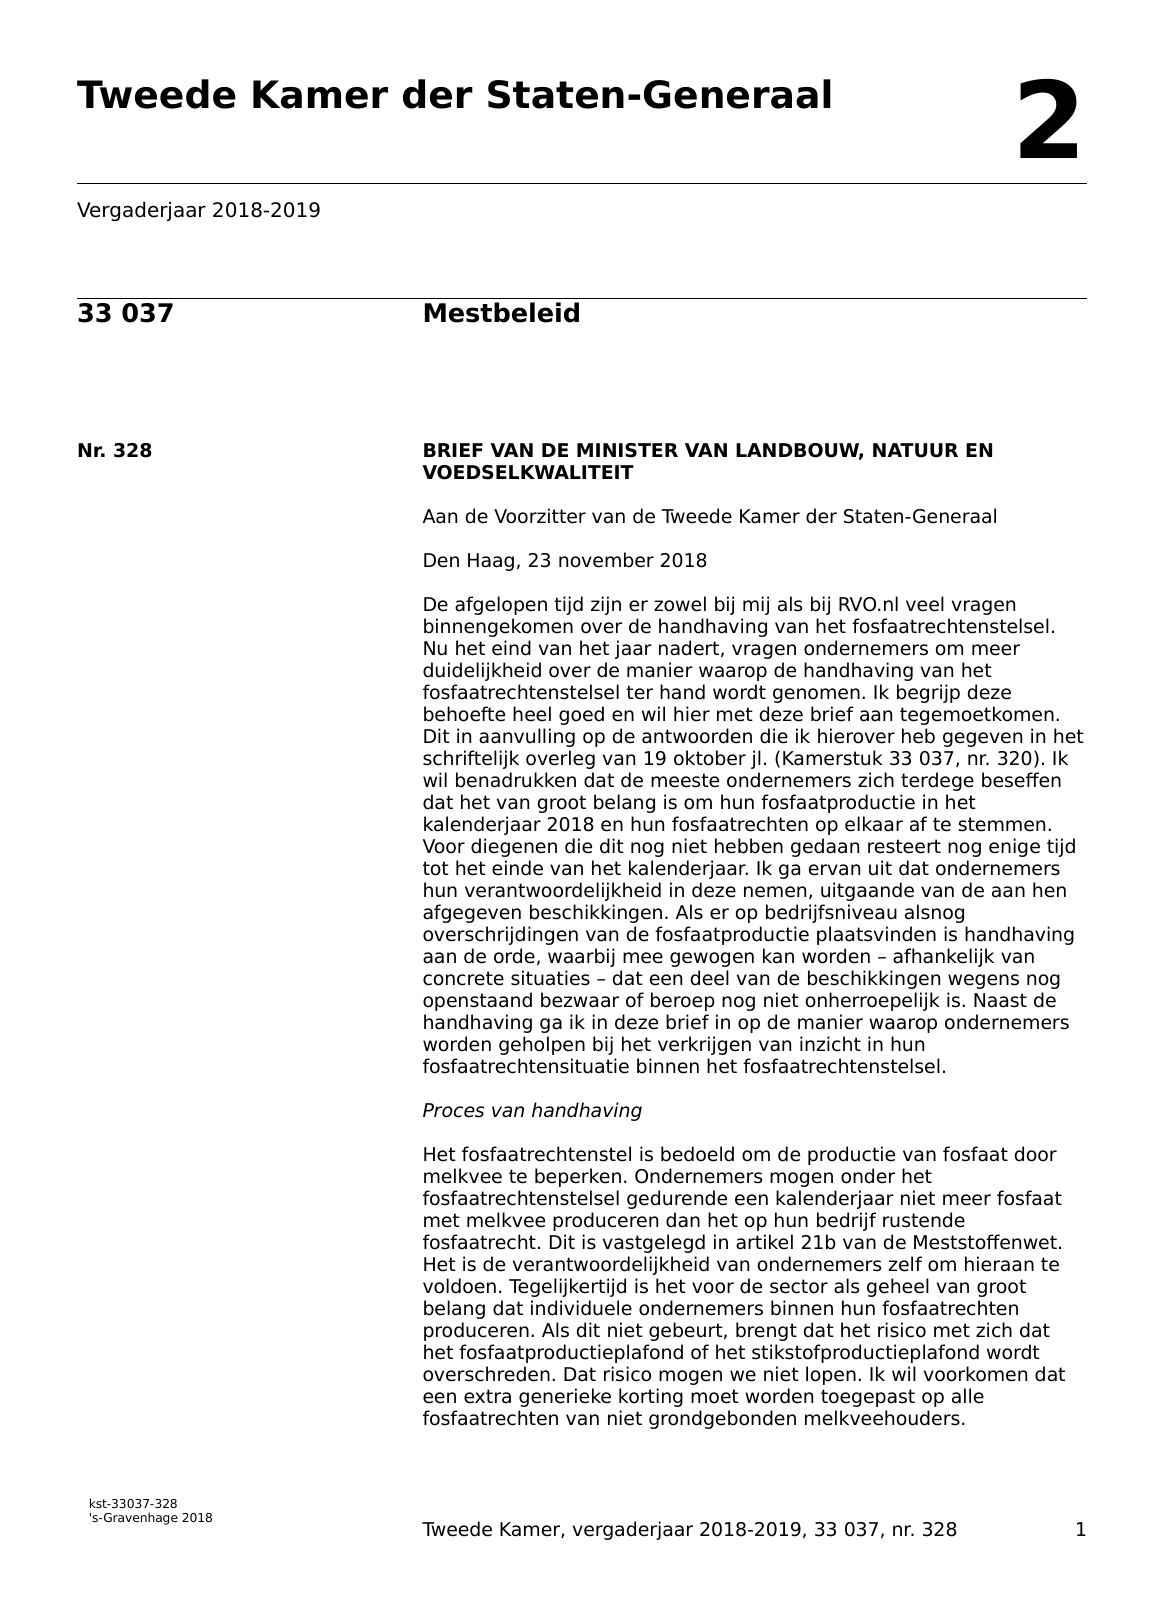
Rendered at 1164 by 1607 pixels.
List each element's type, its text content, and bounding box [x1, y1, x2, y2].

table_header Tweede Kamer der Staten-Generaal [77, 59, 886, 183]
subtitle Nr. 328 BRIEF VAN DE MINISTER VAN LANDBOUW, NATUUR EN VOEDSELKWALITEIT [77, 440, 1087, 484]
text Aan de Voorzitter van de Tweede Kamer der Staten-Generaal [422, 506, 1087, 528]
table_cell Vergaderjaar 2018-2019 [77, 184, 1087, 298]
table_header 2 [886, 59, 1087, 183]
text Het fosfaatrechtenstel is bedoeld om de productie van fosfaat door melkvee te beperken. Ondernemers mogen onder het fosfaatrechtenstelsel gedurende een kalenderjaar niet meer fosfaat met melkvee produceren dan het op hun bedrijf rustende fosfaatrecht. Dit is vastgelegd in artikel 21b van de Meststoffenwet. Het is de verantwoordelijkheid van ondernemers zelf om hieraan te voldoen. Tegelijkertijd is het voor de sector als geheel van groot belang dat individuele ondernemers binnen hun fosfaatrechten produceren. Als dit niet gebeurt, brengt dat het risico met zich dat het fosfaatproductieplafond of het stikstofproductieplafond wordt overschreden. Dat risico mogen we niet lopen. Ik wil voorkomen dat een extra generieke korting moet worden toegepast op alle fosfaatrechten van niet grondgebonden melkveehouders. [422, 1144, 1087, 1430]
text 's-Gravenhage 2018 [88, 1511, 323, 1525]
text De afgelopen tijd zijn er zowel bij mij als bij RVO.nl veel vragen binnengekomen over de handhaving van het fosfaatrechtenstelsel. Nu het eind van het jaar nadert, vragen ondernemers om meer duidelijkheid over de manier waarop de handhaving van het fosfaatrechtenstelsel ter hand wordt genomen. Ik begrijp deze behoefte heel goed en wil hier met deze brief aan tegemoetkomen. Dit in aanvulling op de antwoorden die ik hierover heb gegeven in het schriftelijk overleg van 19 oktober jl. (Kamerstuk 33 037, nr. 320). Ik wil benadrukken dat de meeste ondernemers zich terdege beseffen dat het van groot belang is om hun fosfaatproductie in het kalenderjaar 2018 en hun fosfaatrechten op elkaar af te stemmen. Voor diegenen die dit nog niet hebben gedaan resteert nog enige tijd tot het einde van het kalenderjaar. Ik ga ervan uit dat ondernemers hun verantwoordelijkheid in deze nemen, uitgaande van de aan hen afgegeven beschikkingen. Als er op bedrijfsniveau alsnog overschrijdingen van de fosfaatproductie plaatsvinden is handhaving aan de orde, waarbij mee gewogen kan worden – afhankelijk van concrete situaties – dat een deel van de beschikkingen wegens nog openstaand bezwaar of beroep nog niet onherroepelijk is. Naast de handhaving ga ik in deze brief in op de manier waarop ondernemers worden geholpen bij het verkrijgen van inzicht in hun fosfaatrechtensituatie binnen het fosfaatrechtenstelsel. [422, 594, 1087, 1078]
text kst-33037-328 [88, 1497, 323, 1511]
subtitle 33 037 Mestbeleid [77, 299, 1087, 329]
text Den Haag, 23 november 2018 [422, 550, 1087, 572]
subtitle Proces van handhaving [422, 1100, 1087, 1122]
